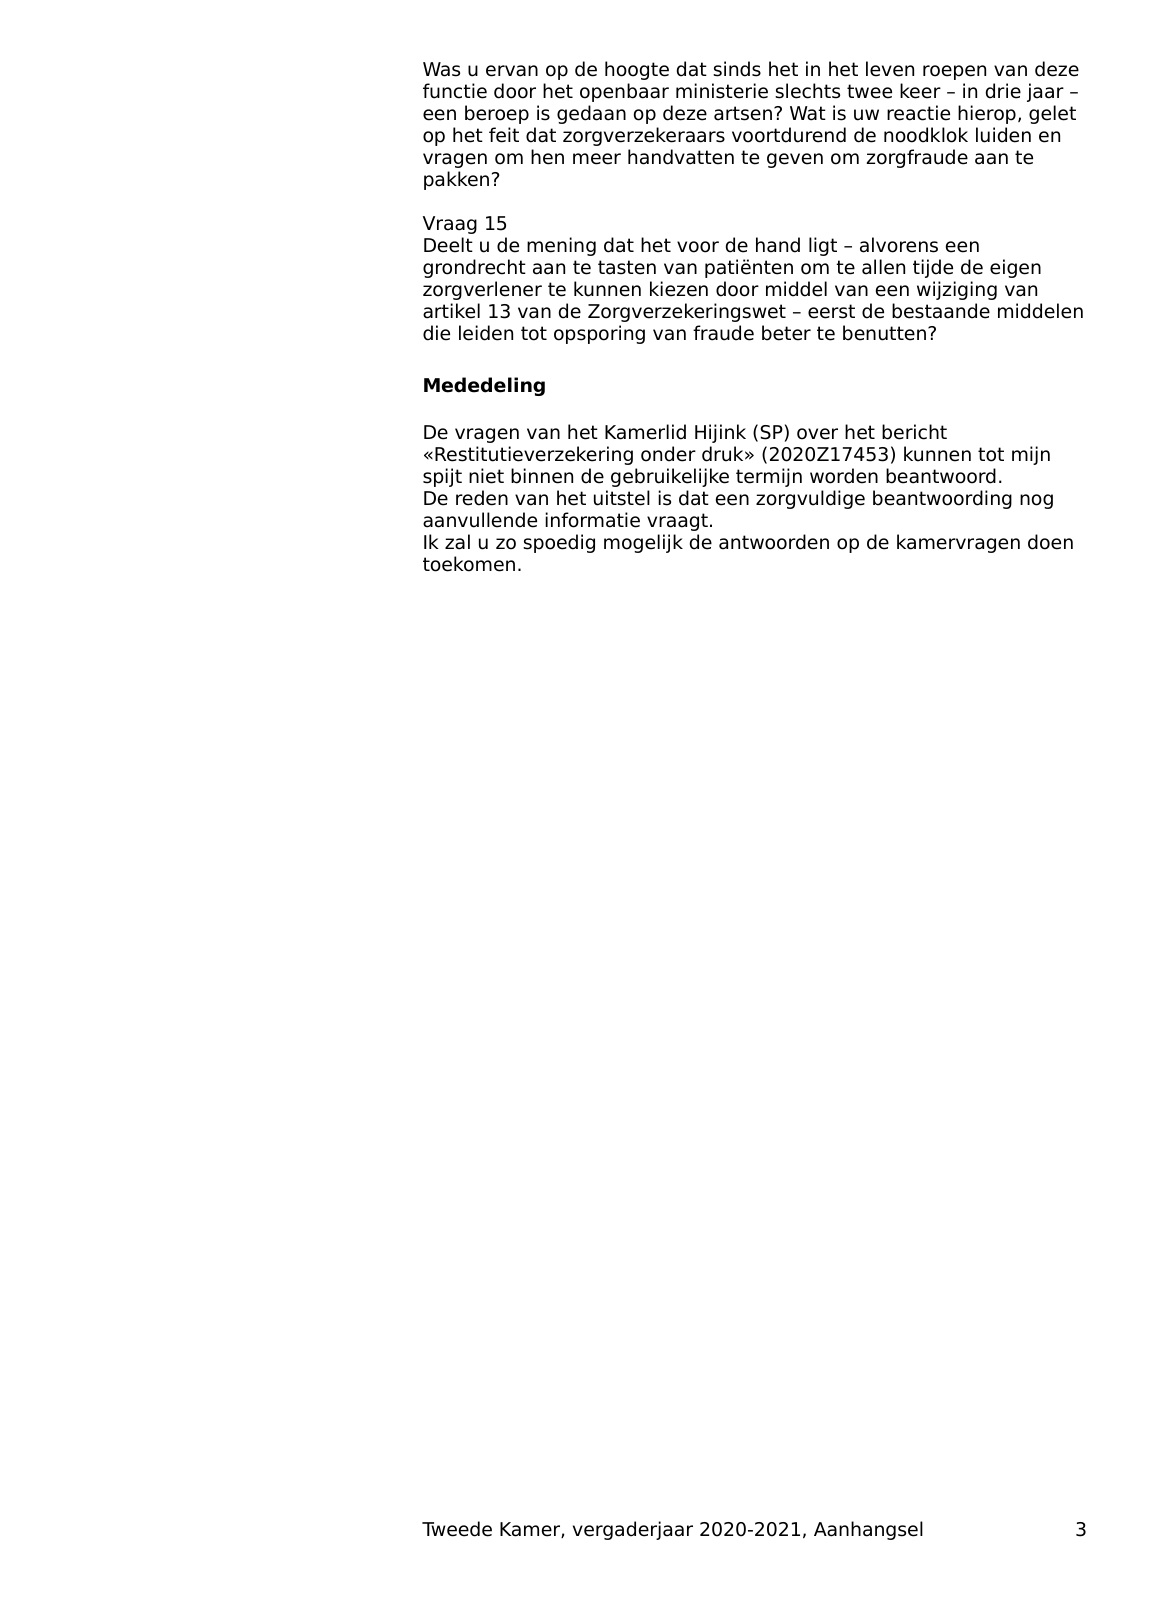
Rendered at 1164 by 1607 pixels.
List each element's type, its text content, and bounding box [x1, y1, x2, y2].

text Deelt u de mening dat het voor de hand ligt – alvorens een grondrecht aan te tasten van patiënten om te allen tijde de eigen zorgverlener te kunnen kiezen door middel van een wijziging van artikel 13 van de Zorgverzekeringswet – eerst de bestaande middelen die leiden tot opsporing van fraude beter te benutten? [422, 235, 1087, 345]
subtitle Mededeling [422, 375, 1087, 397]
text Vraag 15 [422, 213, 1087, 235]
text De reden van het uitstel is dat een zorgvuldige beantwoording nog aanvullende informatie vraagt. [422, 488, 1087, 532]
text Was u ervan op de hoogte dat sinds het in het leven roepen van deze functie door het openbaar ministerie slechts twee keer – in drie jaar – een beroep is gedaan op deze artsen? Wat is uw reactie hierop, gelet op het feit dat zorgverzekeraars voortdurend de noodklok luiden en vragen om hen meer handvatten te geven om zorgfraude aan te pakken? [422, 59, 1087, 191]
text De vragen van het Kamerlid Hijink (SP) over het bericht «Restitutieverzekering onder druk» (2020Z17453) kunnen tot mijn spijt niet binnen de gebruikelijke termijn worden beantwoord. [422, 422, 1087, 488]
text Ik zal u zo spoedig mogelijk de antwoorden op de kamervragen doen toekomen. [422, 532, 1087, 576]
